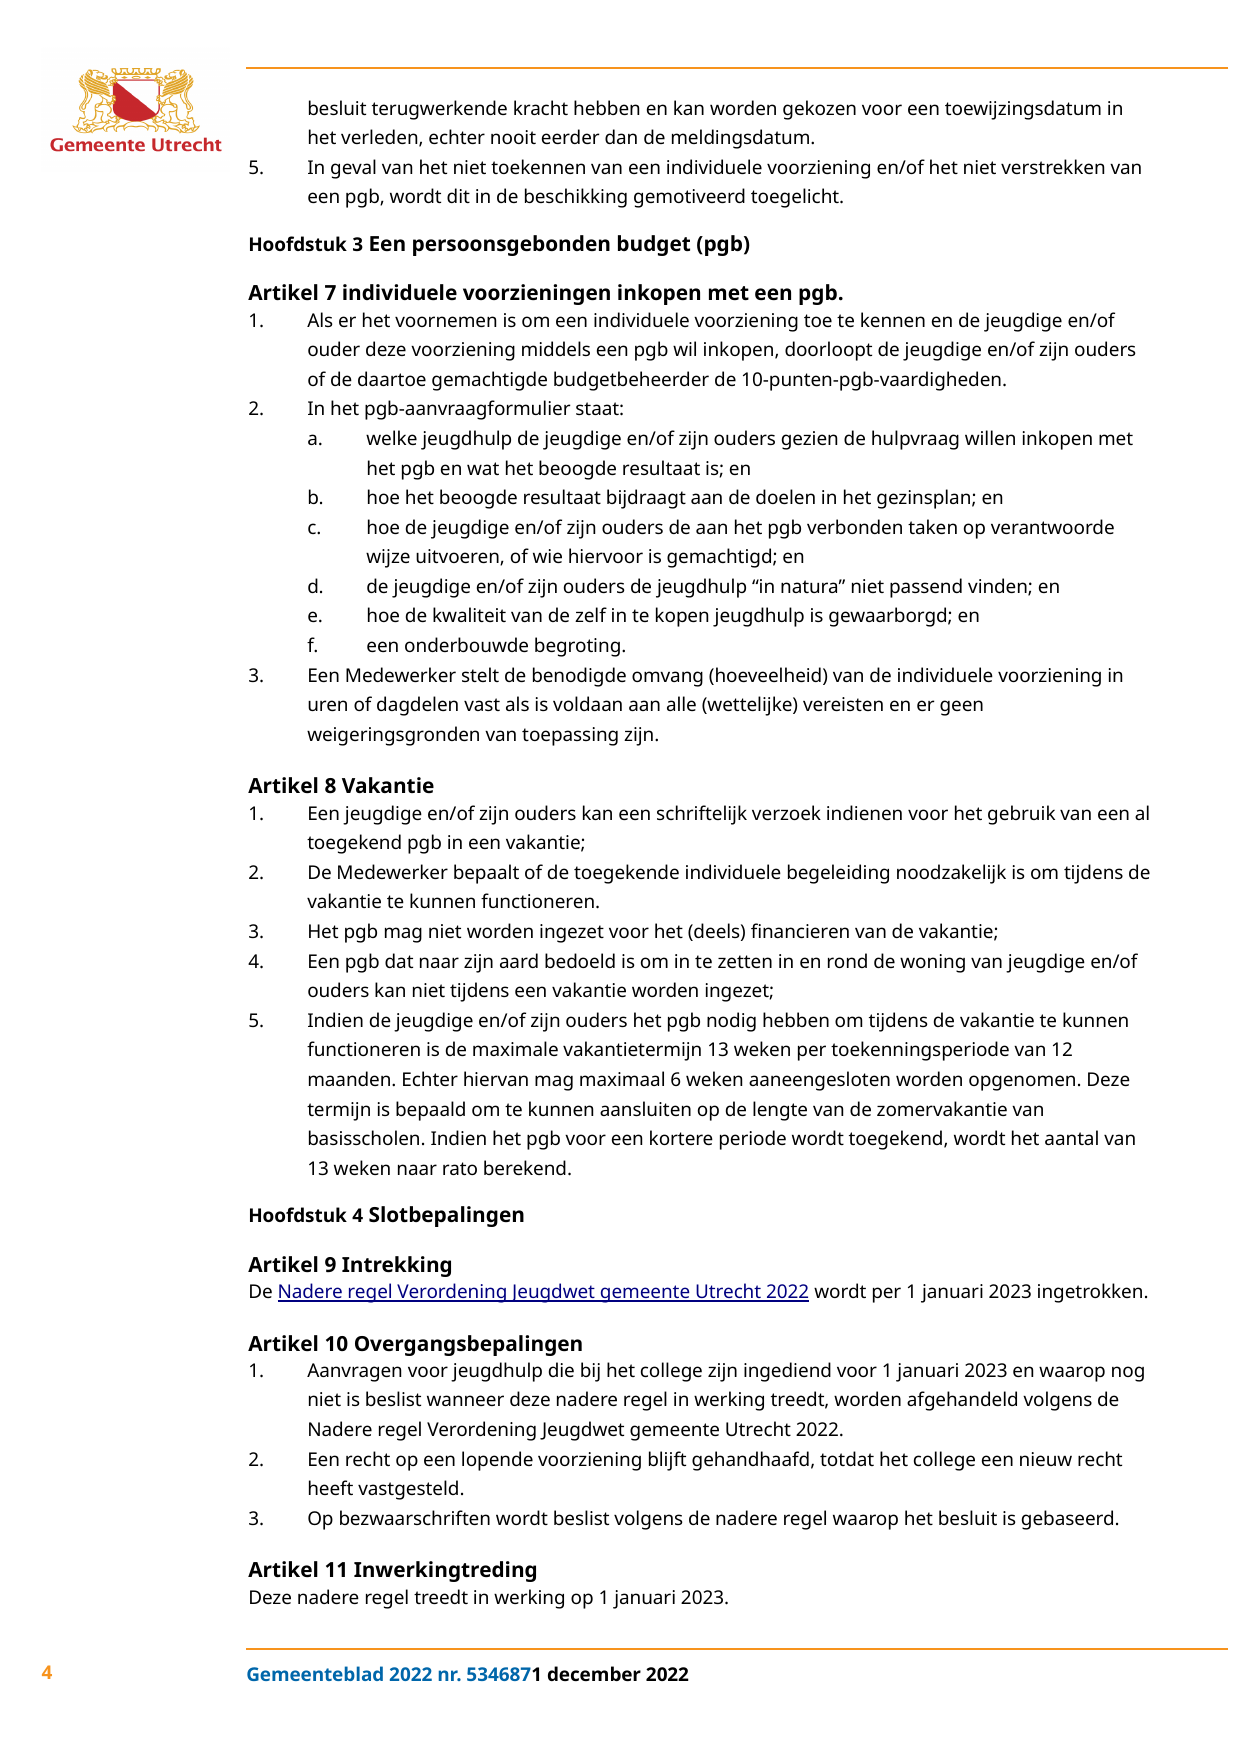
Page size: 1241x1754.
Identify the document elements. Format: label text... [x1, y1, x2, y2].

text Deze nadere regel treedt in werking op 1 januari 2023. [248, 1584, 1152, 1609]
list welke jeugdhulp de jeugdige en/of zijn ouders gezien de hulpvraag willen inkopen met het pgb en wat het beoogde resultaat is; en [307, 425, 1152, 481]
text De Nadere regel Verordening Jeugdwet gemeente Utrecht 2022 wordt per 1 januari 2023 ingetrokken. [248, 1278, 1152, 1304]
text Artikel 10 Overgangsbepalingen [248, 1329, 1152, 1357]
list besluit terugwerkende kracht hebben en kan worden gekozen voor een toewijzingsdatum in het verleden, echter nooit eerder dan de meldingsdatum. [248, 95, 1152, 150]
text Hoofdstuk 3 Een persoonsgebonden budget (pgb) [248, 229, 1152, 258]
list Aanvragen voor jeugdhulp die bij het college zijn ingediend voor 1 januari 2023 en waarop nog niet is beslist wanneer deze nadere regel in werking treedt, worden afgehandeld volgens de Nadere regel Verordening Jeugdwet gemeente Utrecht 2022. [248, 1357, 1152, 1442]
list hoe de kwaliteit van de zelf in te kopen jeugdhulp is gewaarborgd; en [307, 603, 1152, 628]
picture [41, 47, 231, 172]
text Artikel 11 Inwerkingtreding [248, 1555, 1152, 1584]
list De Medewerker bepaalt of de toegekende individuele begeleiding noodzakelijk is om tijdens de vakantie te kunnen functioneren. [248, 859, 1152, 914]
list In geval van het niet toekennen van een individuele voorziening en/of het niet verstrekken van een pgb, wordt dit in de beschikking gemotiveerd toegelicht. [248, 154, 1152, 209]
text Hoofdstuk 4 Slotbepalingen [248, 1201, 1152, 1229]
list Op bezwaarschriften wordt beslist volgens de nadere regel waarop het besluit is gebaseerd. [248, 1505, 1152, 1531]
list Een pgb dat naar zijn aard bedoeld is om in te zetten in en rond de woning van jeugdige en/of ouders kan niet tijdens een vakantie worden ingezet; [248, 948, 1152, 1003]
list Een recht op een lopende voorziening blijft gehandhaafd, totdat het college een nieuw recht heeft vastgesteld. [248, 1446, 1152, 1501]
list hoe het beoogde resultaat bijdraagt aan de doelen in het gezinsplan; en [307, 484, 1152, 510]
list Het pgb mag niet worden ingezet voor het (deels) financieren van de vakantie; [248, 918, 1152, 944]
list hoe de jeugdige en/of zijn ouders de aan het pgb verbonden taken op verantwoorde wijze uitvoeren, of wie hiervoor is gemachtigd; en [307, 514, 1152, 569]
list Als er het voornemen is om een individuele voorziening toe te kennen en de jeugdige en/of ouder deze voorziening middels een pgb wil inkopen, doorloopt de jeugdige en/of zijn ouders of de daartoe gemachtigde budgetbeheerder de 10-punten-pgb-vaardigheden. [248, 307, 1152, 392]
list Een Medewerker stelt de benodigde omvang (hoeveelheid) van de individuele voorziening in uren of dagdelen vast als is voldaan aan alle (wettelijke) vereisten en er geen weigeringsgronden van toepassing zijn. [248, 662, 1152, 747]
list In het pgb-aanvraagformulier staat: [248, 396, 1152, 421]
text Artikel 9 Intrekking [248, 1250, 1152, 1278]
list de jeugdige en/of zijn ouders de jeugdhulp “in natura” niet passend vinden; en [307, 573, 1152, 599]
text Artikel 8 Vakantie [248, 771, 1152, 800]
list een onderbouwde begroting. [307, 632, 1152, 658]
list Indien de jeugdige en/of zijn ouders het pgb nodig hebben om tijdens de vakantie te kunnen functioneren is de maximale vakantietermijn 13 weken per toekenningsperiode van 12 maanden. Echter hiervan mag maximaal 6 weken aaneengesloten worden opgenomen. Deze termijn is bepaald om te kunnen aansluiten op de lengte van de zomervakantie van basisscholen. Indien het pgb voor een kortere periode wordt toegekend, wordt het aantal van 13 weken naar rato berekend. [248, 1007, 1152, 1181]
text Artikel 7 individuele voorzieningen inkopen met een pgb. [248, 278, 1152, 307]
list Een jeugdige en/of zijn ouders kan een schriftelijk verzoek indienen voor het gebruik van een al toegekend pgb in een vakantie; [248, 800, 1152, 855]
